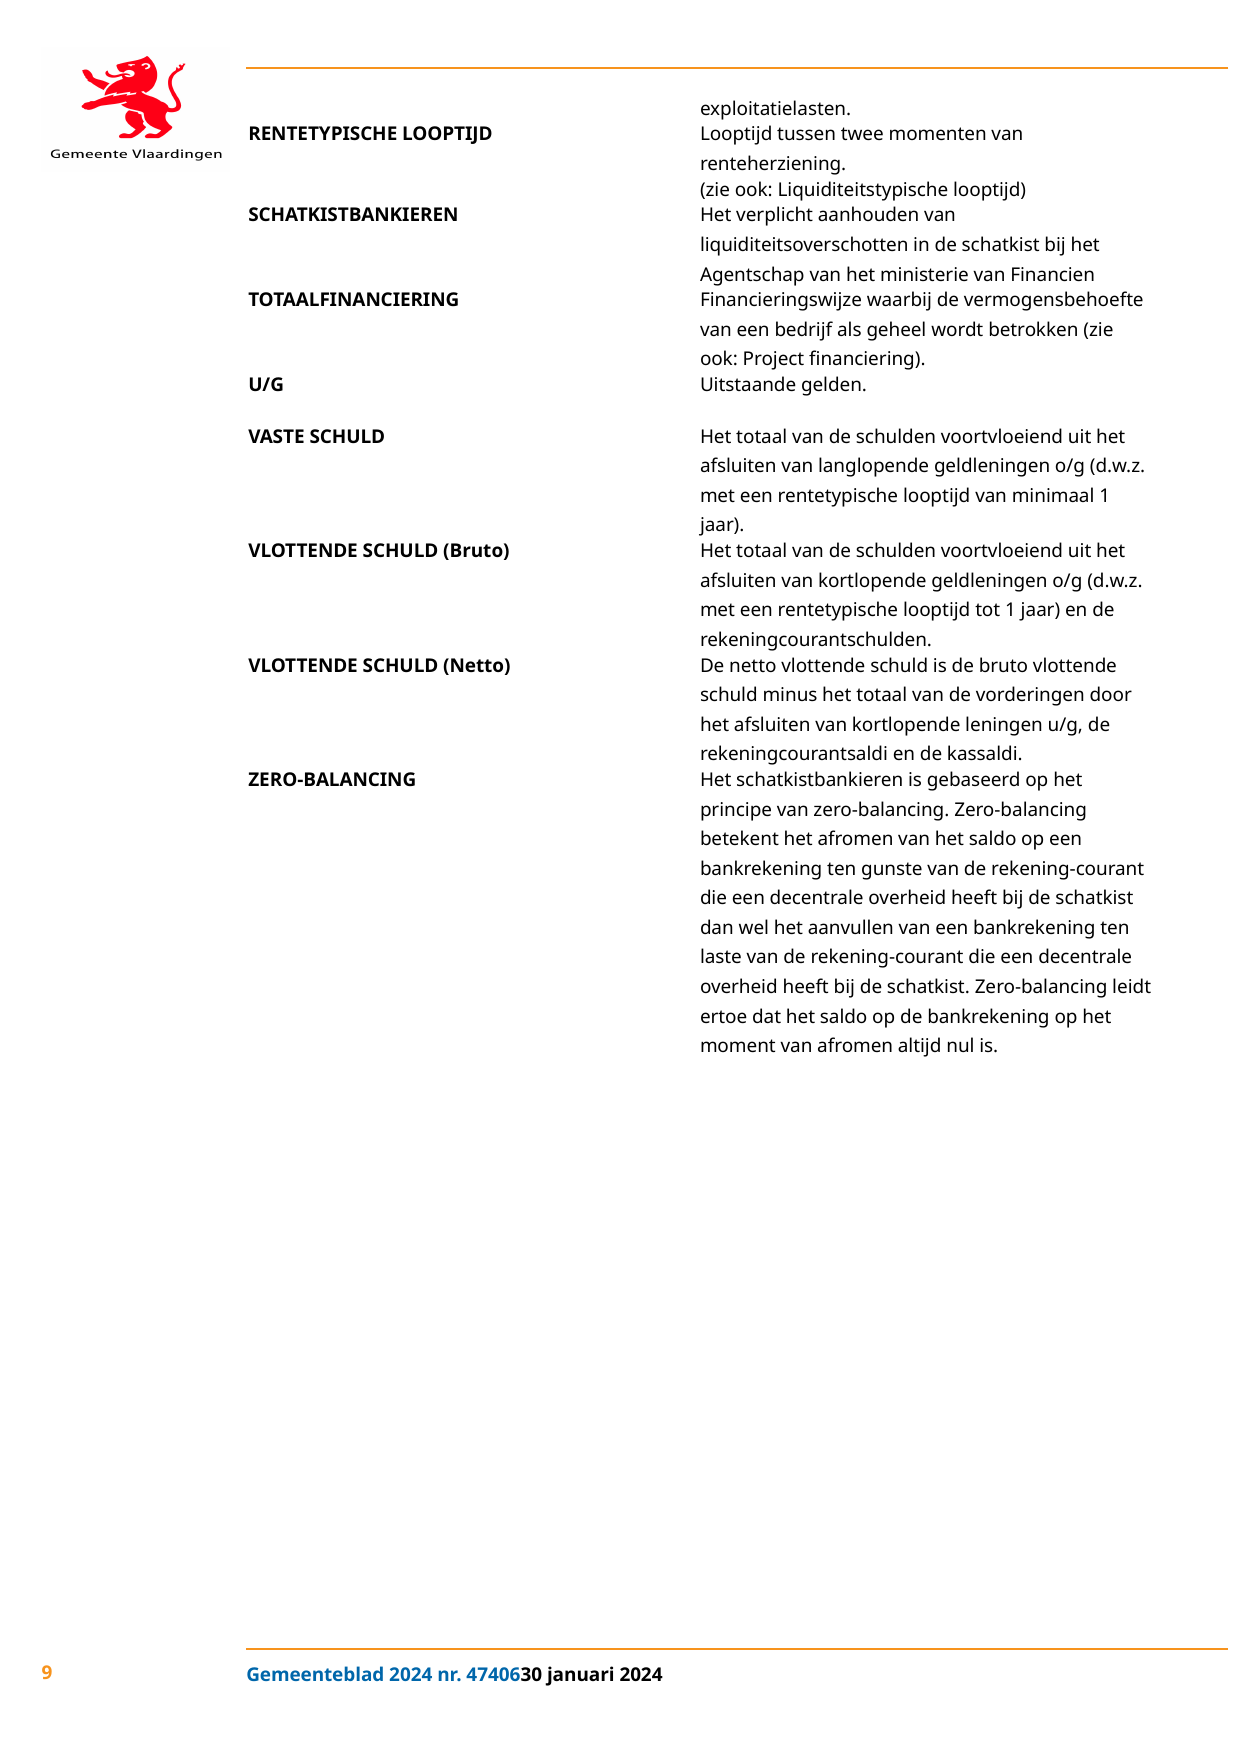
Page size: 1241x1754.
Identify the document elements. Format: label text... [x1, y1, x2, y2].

table_cell De netto vlottende schuld is de bruto vlottende schuld minus het totaal van de vorderingen door het afsluiten van kortlopende leningen u/g, de rekeningcourantsaldi en de kassaldi. [700, 652, 1152, 766]
table_cell VLOTTENDE SCHULD (Netto) [248, 652, 700, 766]
table_cell [248, 397, 700, 423]
table_cell RENTETYPISCHE LOOPTIJD [248, 121, 700, 176]
table_cell Het totaal van de schulden voortvloeiend uit het afsluiten van langlopende geldleningen o/g (d.w.z. met een rentetypische looptijd van minimaal 1 jaar). [700, 423, 1152, 537]
table_header [248, 95, 700, 121]
table_cell Het schatkistbankieren is gebaseerd op het principe van zero-balancing. Zero-balancing betekent het afromen van het saldo op een bankrekening ten gunste van de rekening-courant die een decentrale overheid heeft bij de schatkist dan wel het aanvullen van een bankrekening ten laste van de rekening-courant die een decentrale overheid heeft bij de schatkist. Zero-balancing leidt ertoe dat het saldo op de bankrekening op het moment van afromen altijd nul is. [700, 766, 1152, 1058]
table_cell Het verplicht aanhouden van liquiditeitsoverschotten in de schatkist bij het Agentschap van het ministerie van Financien [700, 202, 1152, 286]
table_cell U/G [248, 371, 700, 397]
table_cell VASTE SCHULD [248, 423, 700, 537]
table_cell (zie ook: Liquiditeitstypische looptijd) [700, 176, 1152, 202]
table_cell Het totaal van de schulden voortvloeiend uit het afsluiten van kortlopende geldleningen o/g (d.w.z. met een rentetypische looptijd tot 1 jaar) en de rekeningcourantschulden. [700, 537, 1152, 652]
table_cell ZERO-BALANCING [248, 766, 700, 1058]
table_header exploitatielasten. [700, 95, 1152, 121]
picture [41, 47, 231, 172]
table_cell Looptijd tussen twee momenten van renteherziening. [700, 121, 1152, 176]
table_cell Uitstaande gelden. [700, 371, 1152, 397]
table_cell Financieringswijze waarbij de vermogensbehoefte van een bedrijf als geheel wordt betrokken (zie ook: Project financiering). [700, 286, 1152, 371]
table_cell SCHATKISTBANKIEREN [248, 202, 700, 286]
table_cell [700, 397, 1152, 423]
table_cell [248, 176, 700, 202]
table_cell VLOTTENDE SCHULD (Bruto) [248, 537, 700, 652]
table_cell TOTAALFINANCIERING [248, 286, 700, 371]
